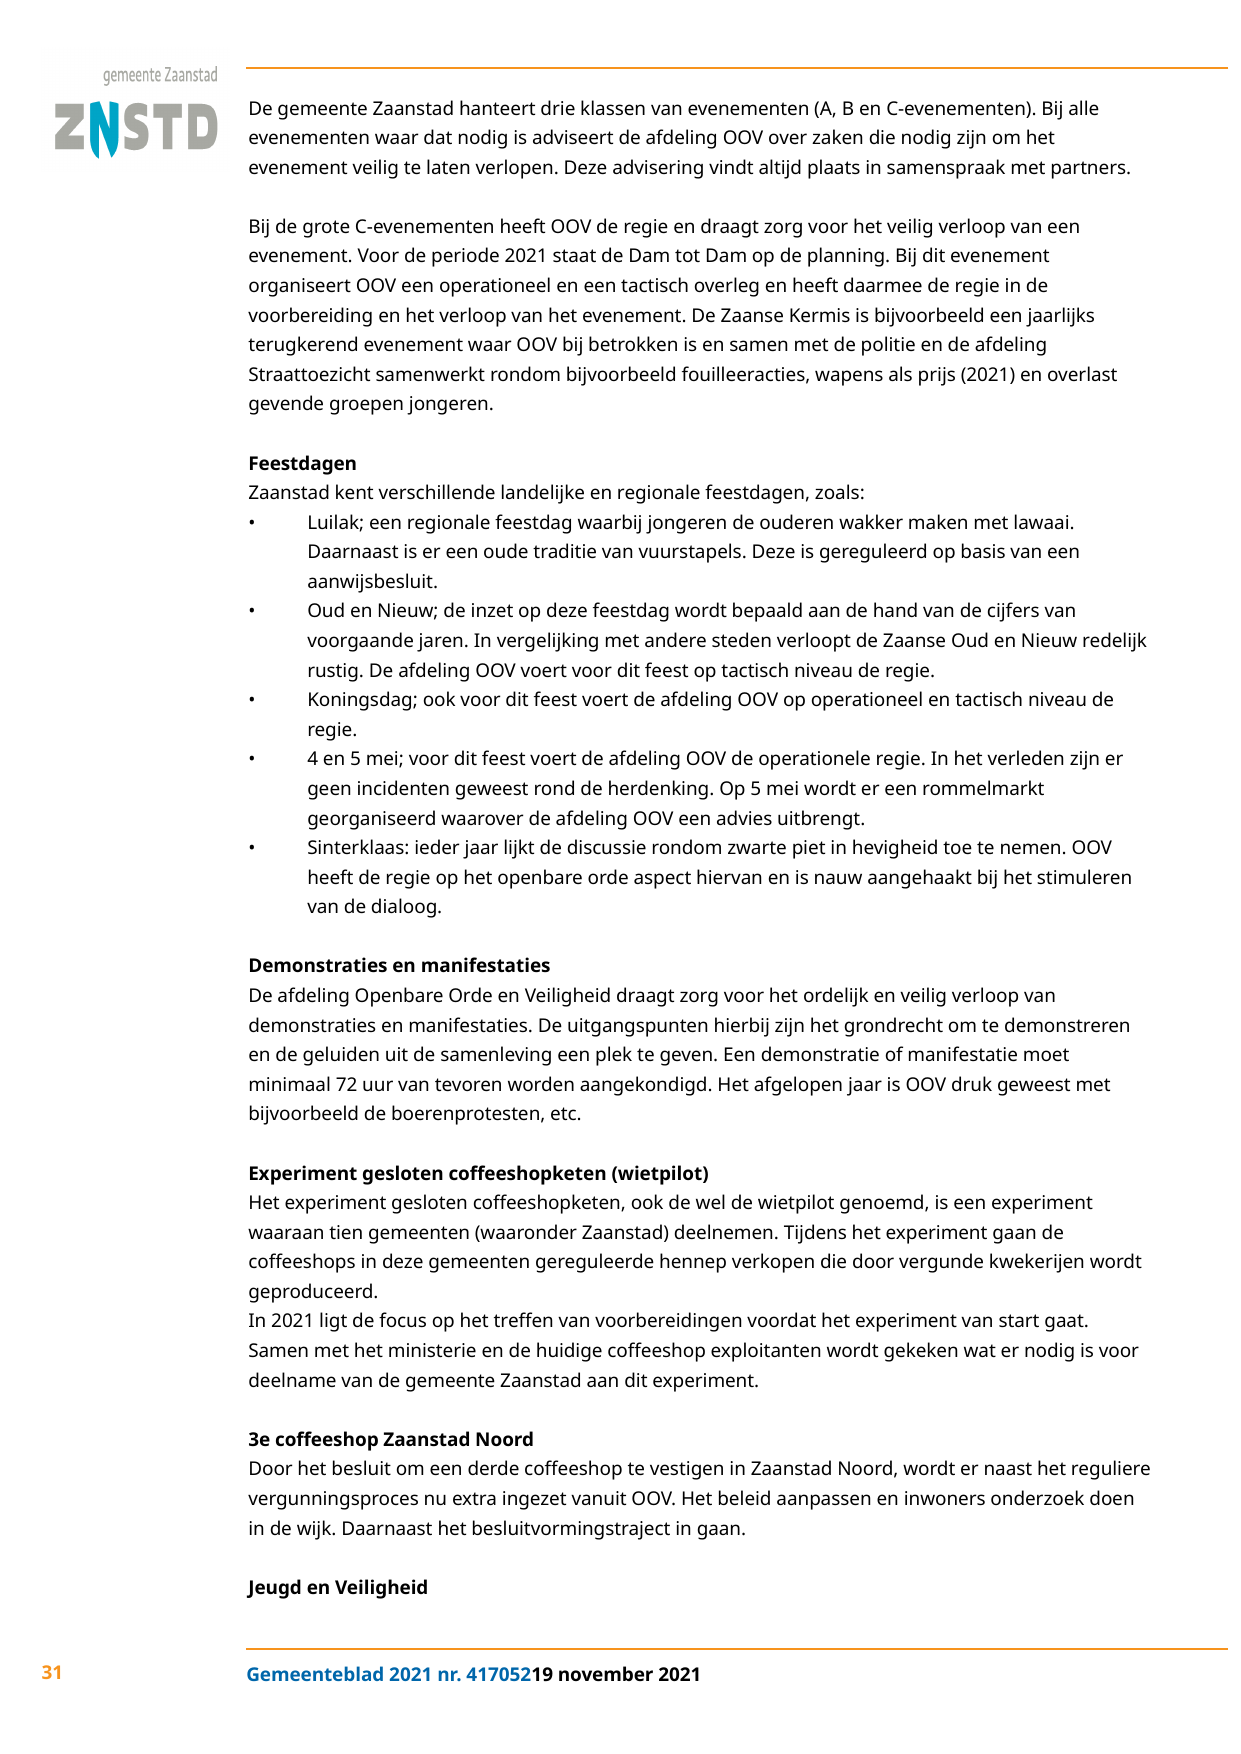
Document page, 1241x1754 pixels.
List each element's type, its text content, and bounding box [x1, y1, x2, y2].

text 3e coffeeshop Zaanstad Noord [248, 1426, 1152, 1452]
list Koningsdag; ook voor dit feest voert de afdeling OOV op operationeel en tactisch niveau de regie. [248, 686, 1152, 742]
text In 2021 ligt de focus op het treffen van voorbereidingen voordat het experiment van start gaat. Samen met het ministerie en de huidige coffeeshop exploitanten wordt gekeken wat er nodig is voor deelname van de gemeente Zaanstad aan dit experiment. [248, 1308, 1152, 1393]
text Experiment gesloten coffeeshopketen (wietpilot) [248, 1160, 1152, 1186]
text De gemeente Zaanstad hanteert drie klassen van evenementen (A, B en C-evenementen). Bij alle evenementen waar dat nodig is adviseert de afdeling OOV over zaken die nodig zijn om het evenement veilig te laten verlopen. Deze advisering vindt altijd plaats in samenspraak met partners. [248, 95, 1152, 180]
text Zaanstad kent verschillende landelijke en regionale feestdagen, zoals: [248, 479, 1152, 505]
text Door het besluit om een derde coffeeshop te vestigen in Zaanstad Noord, wordt er naast het reguliere vergunningsproces nu extra ingezet vanuit OOV. Het beleid aanpassen en inwoners onderzoek doen in de wijk. Daarnaast het besluitvormingstraject in gaan. [248, 1456, 1152, 1541]
text Jeugd en Veiligheid [248, 1574, 1152, 1600]
list 4 en 5 mei; voor dit feest voert de afdeling OOV de operationele regie. In het verleden zijn er geen incidenten geweest rond de herdenking. Op 5 mei wordt er een rommelmarkt georganiseerd waarover de afdeling OOV een advies uitbrengt. [248, 746, 1152, 831]
picture [41, 47, 231, 172]
list Sinterklaas: ieder jaar lijkt de discussie rondom zwarte piet in hevigheid toe te nemen. OOV heeft de regie op het openbare orde aspect hiervan en is nauw aangehaakt bij het stimuleren van de dialoog. [248, 834, 1152, 919]
text Bij de grote C-evenementen heeft OOV de regie en draagt zorg voor het veilig verloop van een evenement. Voor de periode 2021 staat de Dam tot Dam op de planning. Bij dit evenement organiseert OOV een operationeel en een tactisch overleg en heeft daarmee de regie in de voorbereiding en het verloop van het evenement. De Zaanse Kermis is bijvoorbeeld een jaarlijks terugkerend evenement waar OOV bij betrokken is en samen met de politie en de afdeling Straattoezicht samenwerkt rondom bijvoorbeeld fouilleeracties, wapens als prijs (2021) en overlast gevende groepen jongeren. [248, 213, 1152, 416]
text Het experiment gesloten coffeeshopketen, ook de wel de wietpilot genoemd, is een experiment waaraan tien gemeenten (waaronder Zaanstad) deelnemen. Tijdens het experiment gaan de coffeeshops in deze gemeenten gereguleerde hennep verkopen die door vergunde kwekerijen wordt geproduceerd. [248, 1189, 1152, 1304]
list Luilak; een regionale feestdag waarbij jongeren de ouderen wakker maken met lawaai. Daarnaast is er een oude traditie van vuurstapels. Deze is gereguleerd op basis van een aanwijsbesluit. [248, 509, 1152, 594]
text De afdeling Openbare Orde en Veiligheid draagt zorg voor het ordelijk en veilig verloop van demonstraties en manifestaties. De uitgangspunten hierbij zijn het grondrecht om te demonstreren en de geluiden uit de samenleving een plek te geven. Een demonstratie of manifestatie moet minimaal 72 uur van tevoren worden aangekondigd. Het afgelopen jaar is OOV druk geweest met bijvoorbeeld de boerenprotesten, etc. [248, 982, 1152, 1126]
text Demonstraties en manifestaties [248, 953, 1152, 978]
text Feestdagen [248, 450, 1152, 476]
list Oud en Nieuw; de inzet op deze feestdag wordt bepaald aan de hand van de cijfers van voorgaande jaren. In vergelijking met andere steden verloopt de Zaanse Oud en Nieuw redelijk rustig. De afdeling OOV voert voor dit feest op tactisch niveau de regie. [248, 598, 1152, 683]
